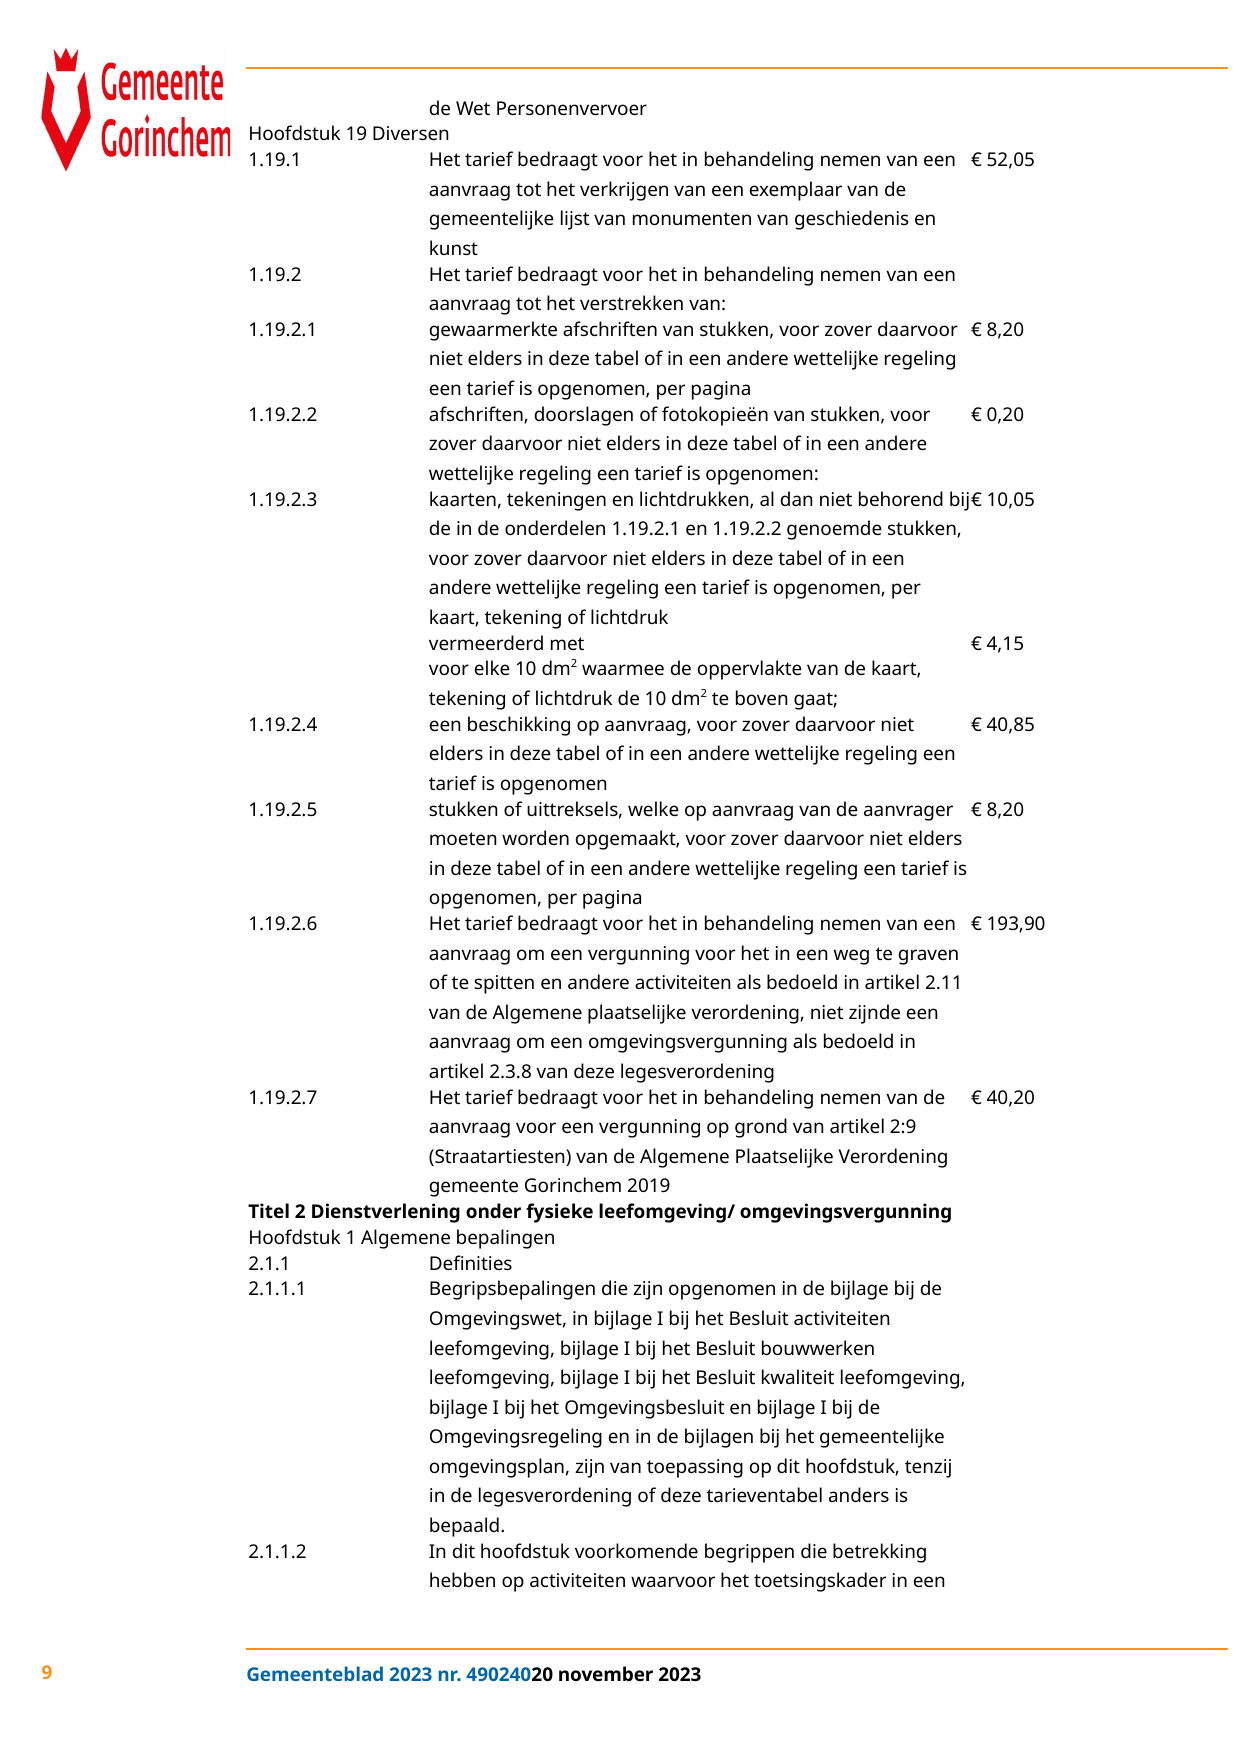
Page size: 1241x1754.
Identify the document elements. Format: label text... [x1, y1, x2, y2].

table_cell 2.1.1.1 [248, 1276, 429, 1538]
table_cell [971, 121, 1152, 146]
table_cell In dit hoofdstuk voorkomende begrippen die betrekking hebben op activiteiten waarvoor het toetsingskader in een [429, 1538, 971, 1593]
table_cell gewaarmerkte afschriften van stukken, voor zover daarvoor niet elders in deze tabel of in een andere wettelijke regeling een tarief is opgenomen, per pagina [429, 316, 971, 401]
table_cell € 8,20 [971, 796, 1152, 910]
table_cell [971, 1224, 1152, 1250]
table_cell € 193,90 [971, 910, 1152, 1084]
table_cell voor elke 10 dm2 waarmee de oppervlakte van de kaart, tekening of lichtdruk de 10 dm2 te boven gaat; [429, 656, 971, 711]
table_cell [248, 95, 429, 121]
table_cell 1.19.2.5 [248, 796, 429, 910]
table_cell 1.19.2.7 [248, 1084, 429, 1198]
table_cell € 0,20 [971, 401, 1152, 486]
table_cell [971, 1250, 1152, 1276]
table_cell € 10,05 [971, 486, 1152, 630]
table_cell kaarten, tekeningen en lichtdrukken, al dan niet behorend bij de in de onderdelen 1.19.2.1 en 1.19.2.2 genoemde stukken, voor zover daarvoor niet elders in deze tabel of in een andere wettelijke regeling een tarief is opgenomen, per kaart, tekening of lichtdruk [429, 486, 971, 630]
table_cell € 52,05 [971, 146, 1152, 261]
table_cell [971, 1538, 1152, 1593]
picture [41, 47, 231, 172]
table_cell Hoofdstuk 1 Algemene bepalingen [248, 1224, 971, 1250]
table_cell Hoofdstuk 19 Diversen [248, 121, 971, 146]
table_cell [971, 95, 1152, 121]
table_cell stukken of uittreksels, welke op aanvraag van de aanvrager moeten worden opgemaakt, voor zover daarvoor niet elders in deze tabel of in een andere wettelijke regeling een tarief is opgenomen, per pagina [429, 796, 971, 910]
table_cell Titel 2 Dienstverlening onder fysieke leefomgeving/ omgevingsvergunning [248, 1199, 971, 1224]
table_cell de Wet Personenvervoer [429, 95, 971, 121]
table_cell [971, 1199, 1152, 1224]
table_cell € 8,20 [971, 316, 1152, 401]
table_cell vermeerderd met [429, 630, 971, 656]
table_cell 1.19.2.6 [248, 910, 429, 1084]
table_cell 1.19.1 [248, 146, 429, 261]
table_cell 1.19.2.3 [248, 486, 429, 711]
table_cell 1.19.2.1 [248, 316, 429, 401]
table_cell 2.1.1.2 [248, 1538, 429, 1593]
table_cell € 40,20 [971, 1084, 1152, 1198]
table_cell € 40,85 [971, 711, 1152, 796]
table_cell Het tarief bedraagt voor het in behandeling nemen van een aanvraag tot het verkrijgen van een exemplaar van de gemeentelijke lijst van monumenten van geschiedenis en kunst [429, 146, 971, 261]
table_cell [971, 1276, 1152, 1538]
table_cell een beschikking op aanvraag, voor zover daarvoor niet elders in deze tabel of in een andere wettelijke regeling een tarief is opgenomen [429, 711, 971, 796]
table_cell afschriften, doorslagen of fotokopieën van stukken, voor zover daarvoor niet elders in deze tabel of in een andere wettelijke regeling een tarief is opgenomen: [429, 401, 971, 486]
table_cell Definities [429, 1250, 971, 1276]
table_cell Het tarief bedraagt voor het in behandeling nemen van de aanvraag voor een vergunning op grond van artikel 2:9 (Straatartiesten) van de Algemene Plaatselijke Verordening gemeente Gorinchem 2019 [429, 1084, 971, 1198]
table_cell Begripsbepalingen die zijn opgenomen in de bijlage bij de Omgevingswet, in bijlage I bij het Besluit activiteiten leefomgeving, bijlage I bij het Besluit bouwwerken leefomgeving, bijlage I bij het Besluit kwaliteit leefomgeving, bijlage I bij het Omgevingsbesluit en bijlage I bij de Omgevingsregeling en in de bijlagen bij het gemeentelijke omgevingsplan, zijn van toepassing op dit hoofdstuk, tenzij in de legesverordening of deze tarieventabel anders is bepaald. [429, 1276, 971, 1538]
table_cell [971, 656, 1152, 711]
table_cell 1.19.2.4 [248, 711, 429, 796]
table_cell Het tarief bedraagt voor het in behandeling nemen van een aanvraag tot het verstrekken van: [429, 261, 971, 316]
table_cell 1.19.2 [248, 261, 429, 316]
table_cell 2.1.1 [248, 1250, 429, 1276]
table_cell [971, 261, 1152, 316]
table_cell Het tarief bedraagt voor het in behandeling nemen van een aanvraag om een vergunning voor het in een weg te graven of te spitten en andere activiteiten als bedoeld in artikel 2.11 van de Algemene plaatselijke verordening, niet zijnde een aanvraag om een omgevingsvergunning als bedoeld in artikel 2.3.8 van deze legesverordening [429, 910, 971, 1084]
table_cell 1.19.2.2 [248, 401, 429, 486]
table_cell € 4,15 [971, 630, 1152, 656]
